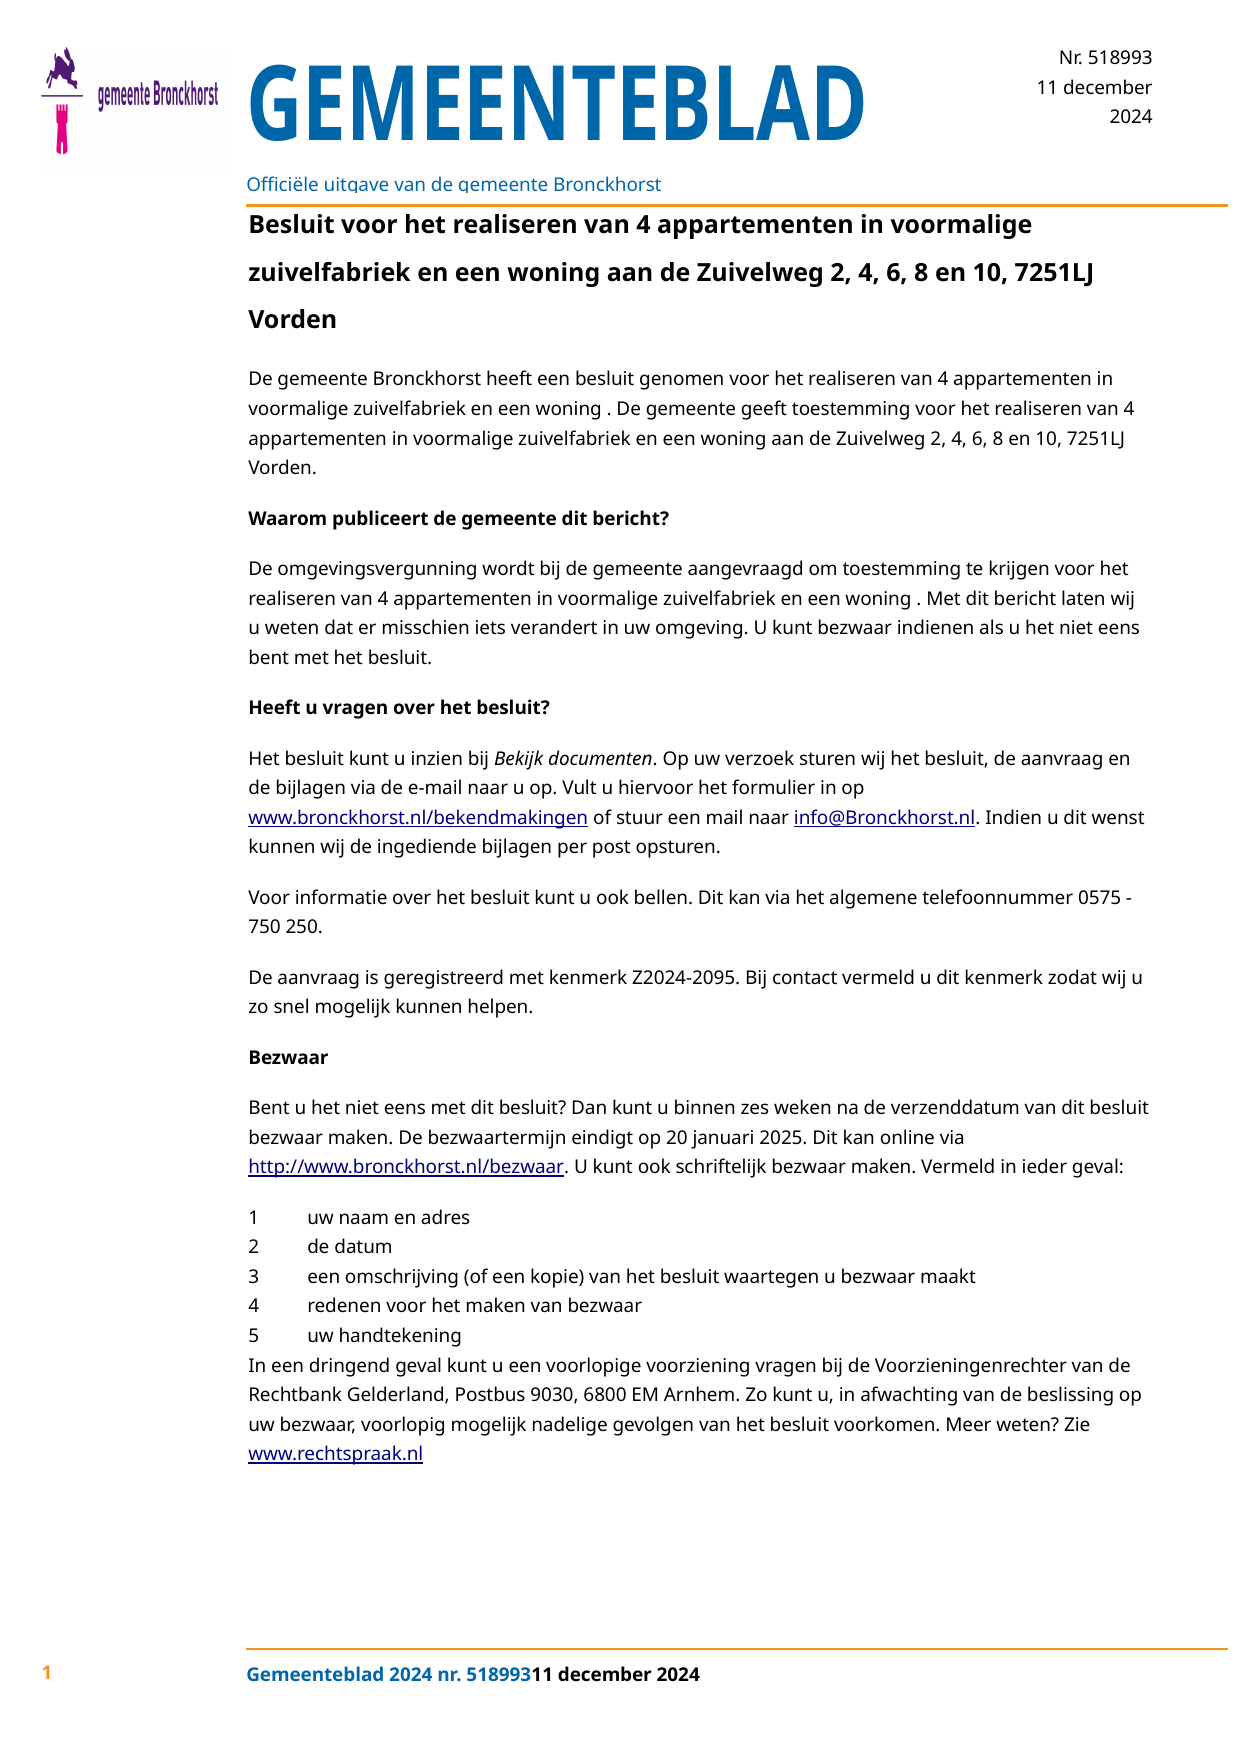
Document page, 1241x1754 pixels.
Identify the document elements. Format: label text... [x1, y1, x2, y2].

text Besluit voor het realiseren van 4 appartementen in voormalige zuivelfabriek en een woning aan de Zuivelweg 2, 4, 6, 8 en 10, 7251LJ Vorden [248, 207, 1152, 336]
text Voor informatie over het besluit kunt u ook bellen. Dit kan via het algemene telefoonnummer 0575 - 750 250. [248, 884, 1152, 939]
list uw handtekening [248, 1322, 1152, 1348]
text Bezwaar [248, 1044, 1152, 1069]
text In een dringend geval kunt u een voorlopige voorziening vragen bij de Voorzieningenrechter van de Rechtbank Gelderland, Postbus 9030, 6800 EM Arnhem. Zo kunt u, in afwachting van de beslissing op uw bezwaar, voorlopig mogelijk nadelige gevolgen van het besluit voorkomen. Meer weten? Zie www.rechtspraak.nl [248, 1352, 1152, 1466]
picture [41, 47, 231, 172]
text Waarom publiceert de gemeente dit bericht? [248, 505, 1152, 530]
list uw naam en adres [248, 1204, 1152, 1229]
list een omschrijving (of een kopie) van het besluit waartegen u bezwaar maakt [248, 1263, 1152, 1289]
text De aanvraag is geregistreerd met kenmerk Z2024-2095. Bij contact vermeld u dit kenmerk zodat wij u zo snel mogelijk kunnen helpen. [248, 964, 1152, 1019]
list de datum [248, 1233, 1152, 1259]
text Heeft u vragen over het besluit? [248, 694, 1152, 720]
text Het besluit kunt u inzien bij Bekijk documenten. Op uw verzoek sturen wij het besluit, de aanvraag en de bijlagen via de e-mail naar u op. Vult u hiervoor het formulier in op www.bronckhorst.nl/bekendmakingen of stuur een mail naar info@Bronckhorst.nl. Indien u dit wenst kunnen wij de ingediende bijlagen per post opsturen. [248, 745, 1152, 859]
text De gemeente Bronckhorst heeft een besluit genomen voor het realiseren van 4 appartementen in voormalige zuivelfabriek en een woning . De gemeente geeft toestemming voor het realiseren van 4 appartementen in voormalige zuivelfabriek en een woning aan de Zuivelweg 2, 4, 6, 8 en 10, 7251LJ Vorden. [248, 366, 1152, 480]
text De omgevingsvergunning wordt bij de gemeente aangevraagd om toestemming te krijgen voor het realiseren van 4 appartementen in voormalige zuivelfabriek en een woning . Met dit bericht laten wij u weten dat er misschien iets verandert in uw omgeving. U kunt bezwaar indienen als u het niet eens bent met het besluit. [248, 555, 1152, 669]
list redenen voor het maken van bezwaar [248, 1293, 1152, 1318]
text Bent u het niet eens met dit besluit? Dan kunt u binnen zes weken na de verzenddatum van dit besluit bezwaar maken. De bezwaartermijn eindigt op 20 januari 2025. Dit kan online via http://www.bronckhorst.nl/bezwaar. U kunt ook schriftelijk bezwaar maken. Vermeld in ieder geval: [248, 1094, 1152, 1179]
